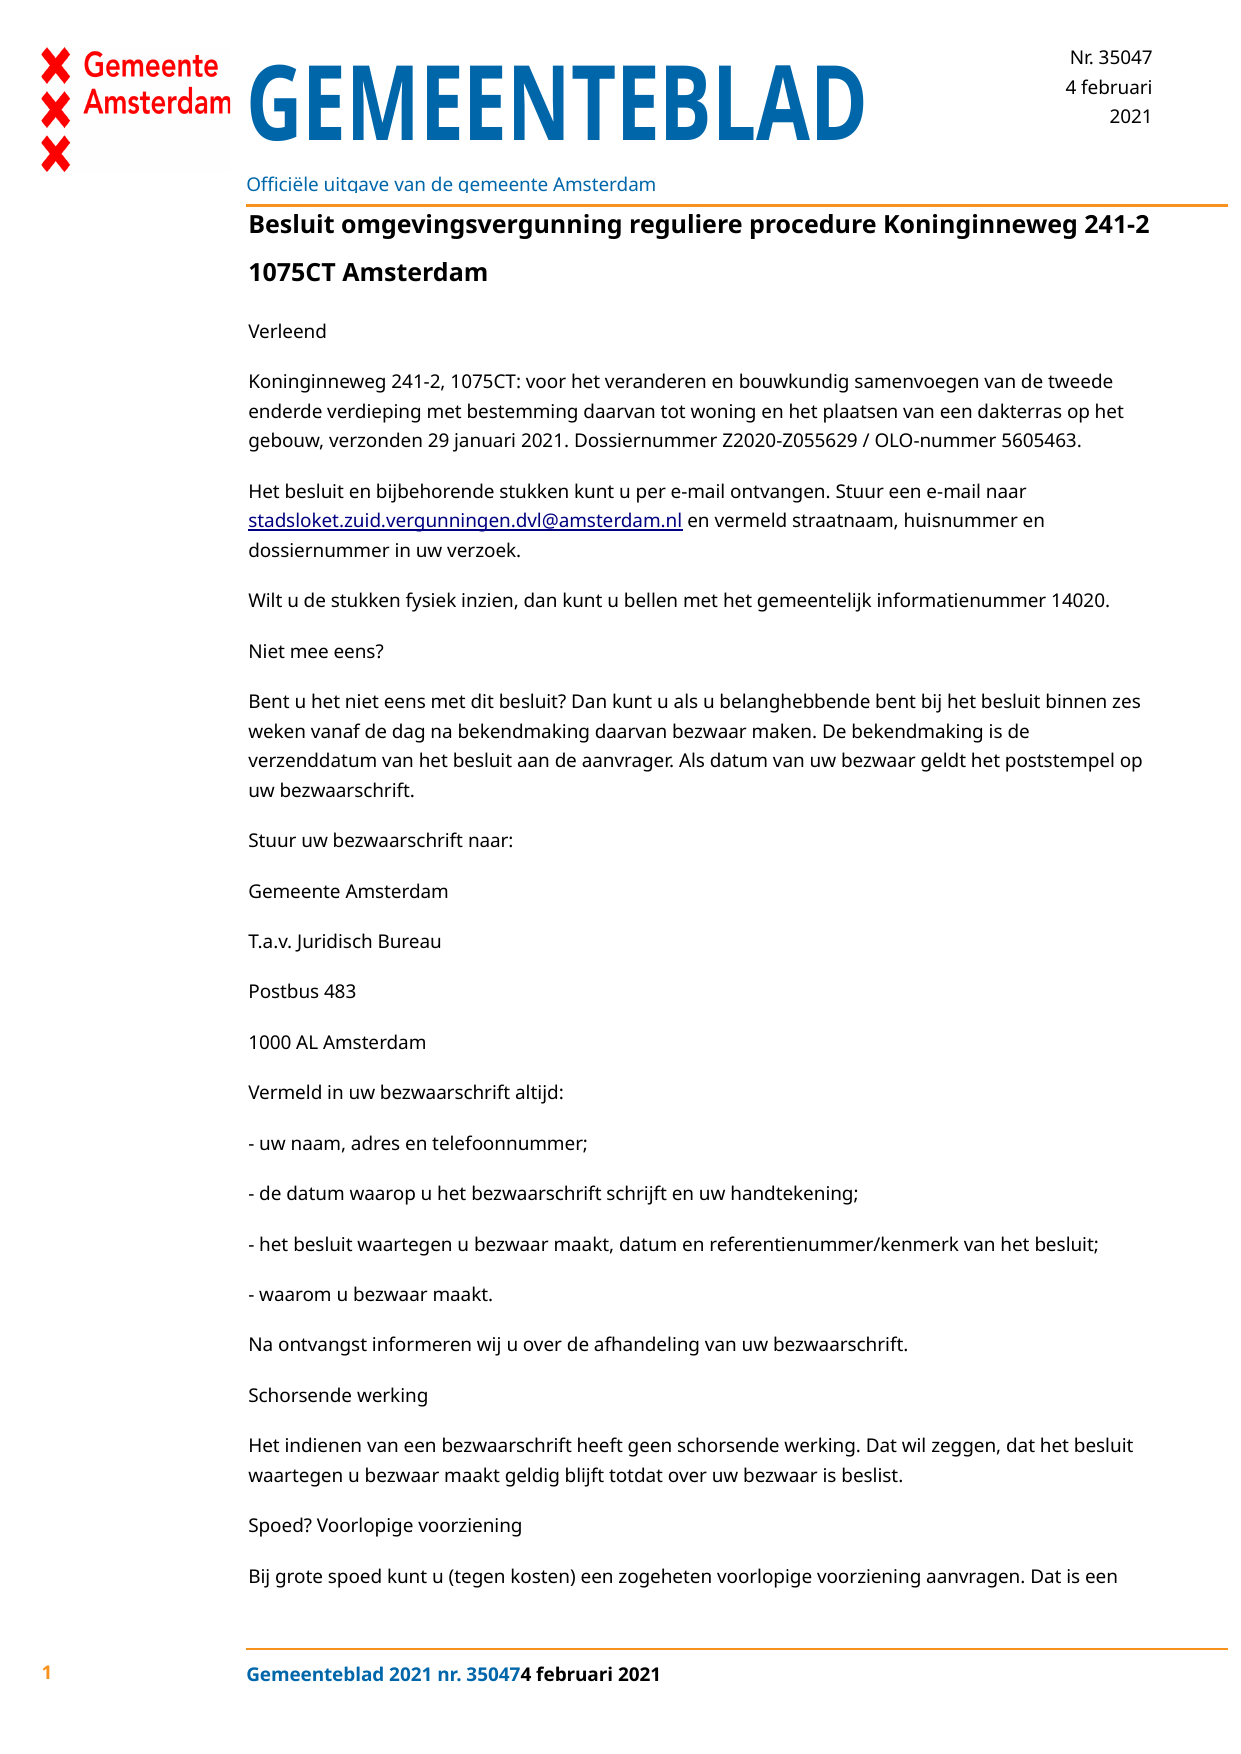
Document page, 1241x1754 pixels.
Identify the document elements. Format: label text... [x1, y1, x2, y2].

text T.a.v. Juridisch Bureau [248, 928, 1152, 954]
text Na ontvangst informeren wij u over de afhandeling van uw bezwaarschrift. [248, 1332, 1152, 1357]
text - uw naam, adres en telefoonnummer; [248, 1130, 1152, 1156]
text Postbus 483 [248, 979, 1152, 1004]
picture [41, 47, 231, 172]
text Het besluit en bijbehorende stukken kunt u per e-mail ontvangen. Stuur een e-mail naar stadsloket.zuid.vergunningen.dvl@amsterdam.nl en vermeld straatnaam, huisnummer en dossiernummer in uw verzoek. [248, 478, 1152, 563]
text Besluit omgevingsvergunning reguliere procedure Koninginneweg 241-2 1075CT Amsterdam [248, 207, 1152, 288]
text - de datum waarop u het bezwaarschrift schrijft en uw handtekening; [248, 1180, 1152, 1206]
text Gemeente Amsterdam [248, 878, 1152, 904]
text Spoed? Voorlopige voorziening [248, 1512, 1152, 1538]
text - het besluit waartegen u bezwaar maakt, datum en referentienummer/kenmerk van het besluit; [248, 1231, 1152, 1257]
text Het indienen van een bezwaarschrift heeft geen schorsende werking. Dat wil zeggen, dat het besluit waartegen u bezwaar maakt geldig blijft totdat over uw bezwaar is beslist. [248, 1432, 1152, 1488]
text Stuur uw bezwaarschrift naar: [248, 827, 1152, 853]
text Verleend [248, 318, 1152, 344]
text 1000 AL Amsterdam [248, 1029, 1152, 1055]
text Niet mee eens? [248, 638, 1152, 664]
text - waarom u bezwaar maakt. [248, 1281, 1152, 1307]
text Vermeld in uw bezwaarschrift altijd: [248, 1079, 1152, 1105]
text Koninginneweg 241-2, 1075CT: voor het veranderen en bouwkundig samenvoegen van de tweede enderde verdieping met bestemming daarvan tot woning en het plaatsen van een dakterras op het gebouw, verzonden 29 januari 2021. Dossiernummer Z2020-Z055629 / OLO-nummer 5605463. [248, 368, 1152, 453]
text Bent u het niet eens met dit besluit? Dan kunt u als u belanghebbende bent bij het besluit binnen zes weken vanaf de dag na bekendmaking daarvan bezwaar maken. De bekendmaking is de verzenddatum van het besluit aan de aanvrager. Als datum van uw bezwaar geldt het poststempel op uw bezwaarschrift. [248, 688, 1152, 803]
text Bij grote spoed kunt u (tegen kosten) een zogeheten voorlopige voorziening aanvragen. Dat is een [248, 1563, 1152, 1589]
text Wilt u de stukken fysiek inzien, dan kunt u bellen met het gemeentelijk informatienummer 14020. [248, 587, 1152, 613]
text Schorsende werking [248, 1382, 1152, 1408]
